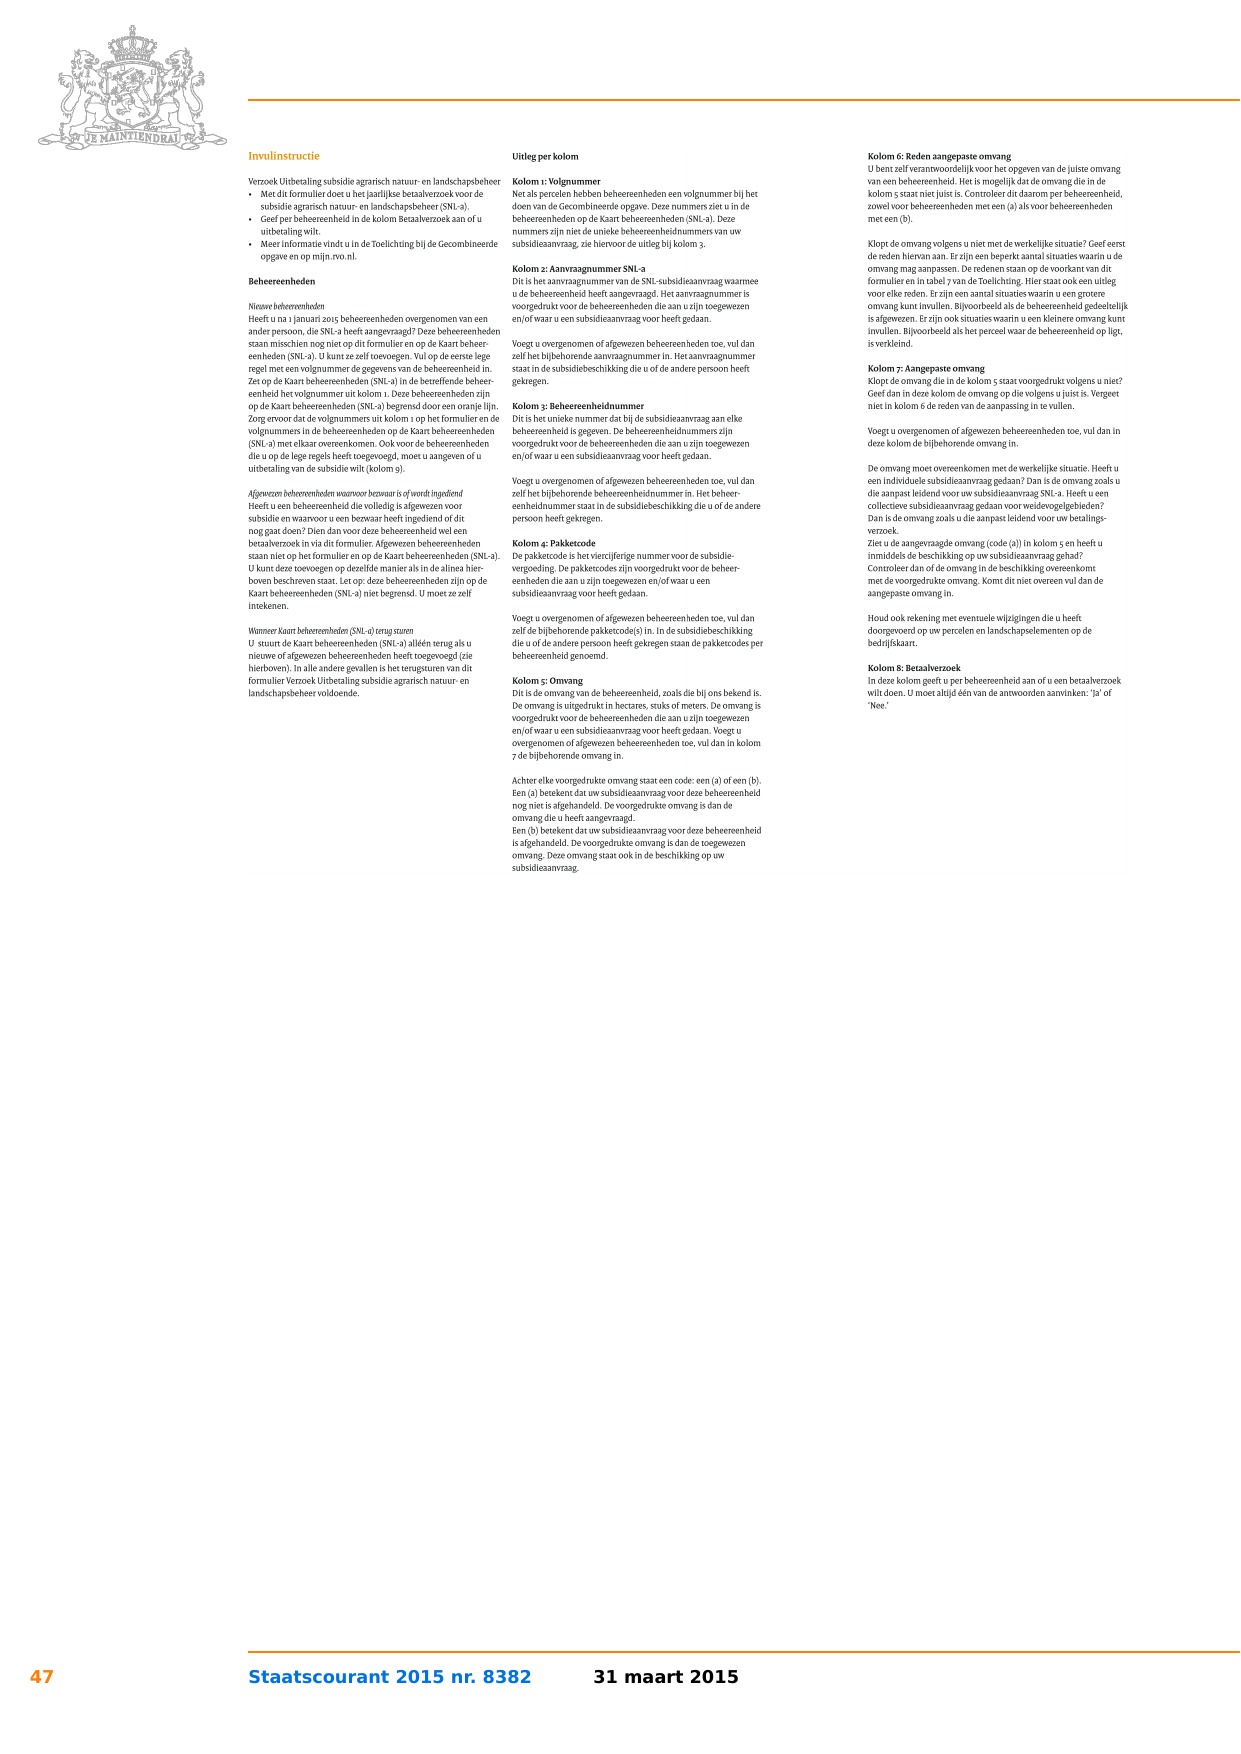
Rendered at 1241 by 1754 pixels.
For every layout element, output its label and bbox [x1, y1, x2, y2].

picture [248, 151, 1128, 873]
picture [38, 25, 227, 150]
